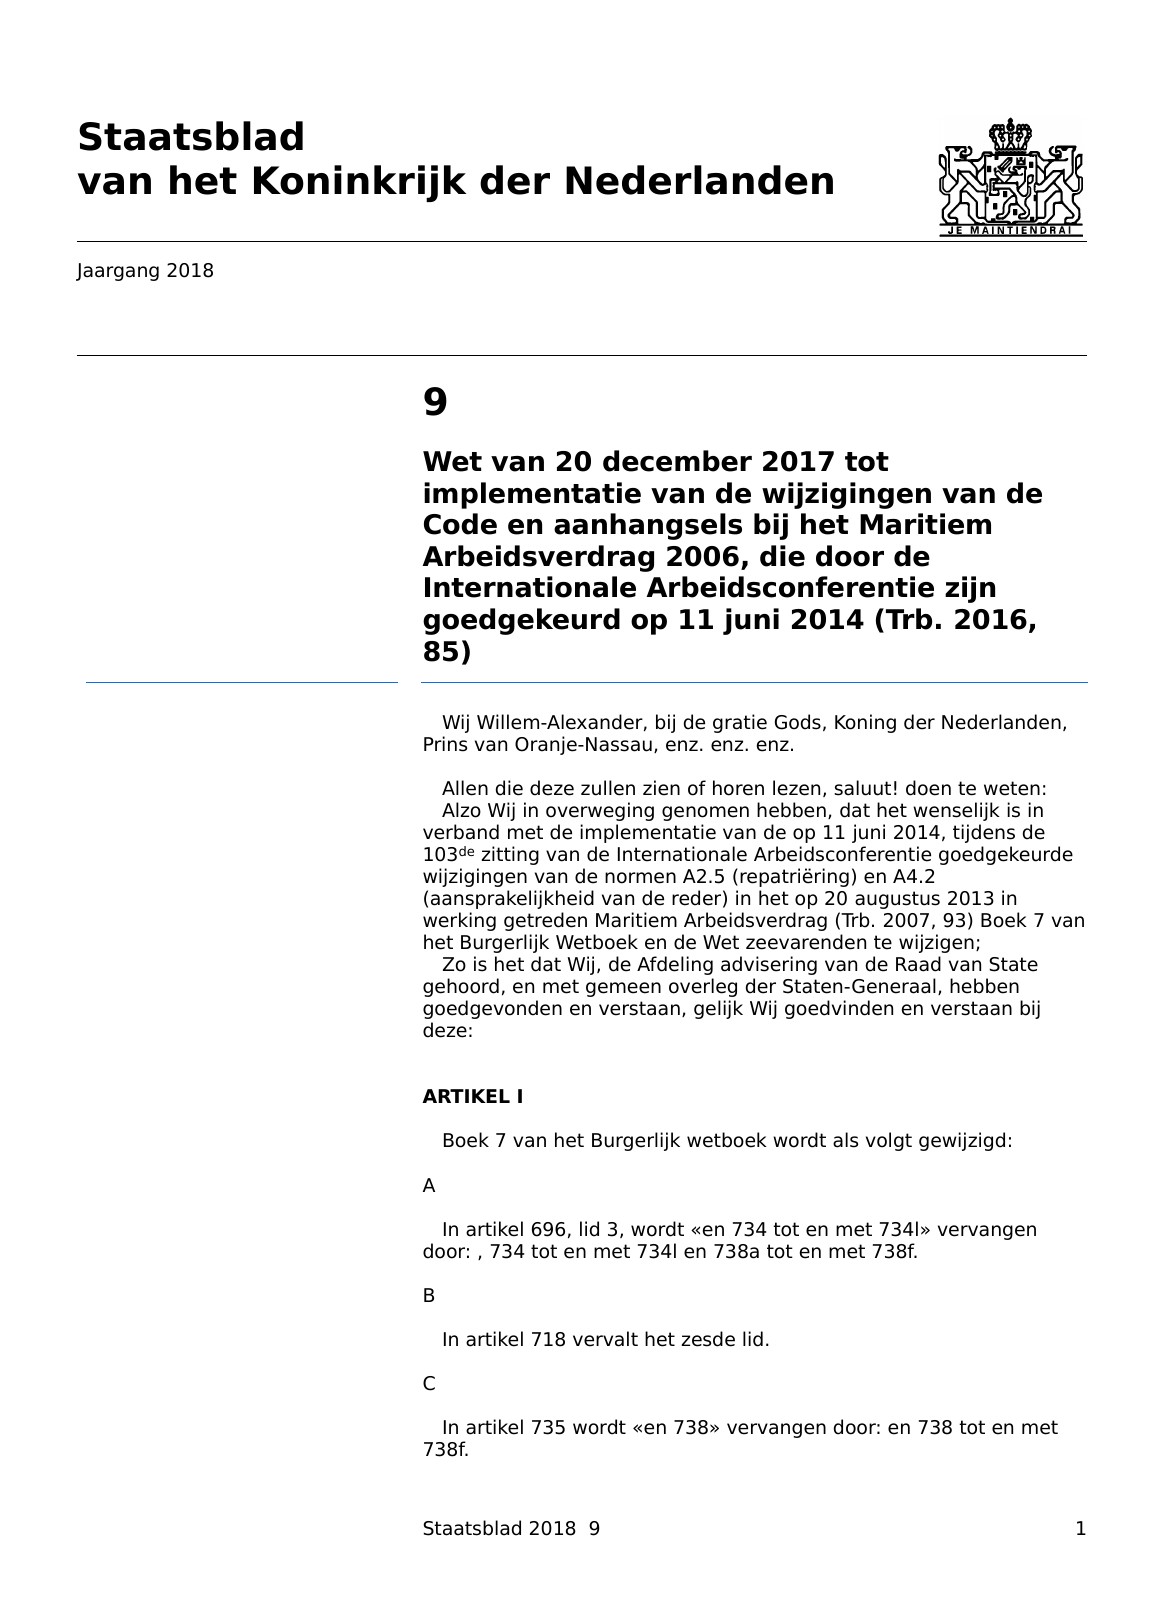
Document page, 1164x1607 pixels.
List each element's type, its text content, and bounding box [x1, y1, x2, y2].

text Wij Willem-Alexander, bij de gratie Gods, Koning der Nederlanden, Prins van Oranje-Nassau, enz. enz. enz. [422, 712, 1087, 756]
text In artikel 718 vervalt het zesde lid. [422, 1329, 1087, 1351]
text Zo is het dat Wij, de Afdeling advisering van de Raad van State gehoord, en met gemeen overleg der Staten-Generaal, hebben goedgevonden en verstaan, gelijk Wij goedvinden en verstaan bij deze: [422, 954, 1087, 1042]
text B [422, 1285, 1087, 1307]
table_header [886, 100, 1087, 241]
text A [422, 1174, 1087, 1196]
table_cell Jaargang 2018 [77, 242, 1087, 355]
subtitle ARTIKEL I [422, 1086, 1087, 1108]
text In artikel 735 wordt «en 738» vervangen door: en 738 tot en met 738f. [422, 1417, 1087, 1461]
text Boek 7 van het Burgerlijk wetboek wordt als volgt gewijzigd: [422, 1130, 1087, 1152]
text Wet van 20 december 2017 tot implementatie van de wijzigingen van de Code en aanhangsels bij het Maritiem Arbeidsverdrag 2006, die door de Internationale Arbeidsconferentie zijn goedgekeurd op 11 juni 2014 (Trb. 2016, 85) [422, 447, 1087, 667]
subtitle 9 [422, 381, 1087, 424]
picture [936, 115, 1087, 240]
text Alzo Wij in overweging genomen hebben, dat het wenselijk is in verband met de implementatie van de op 11 juni 2014, tijdens de 103de zitting van de Internationale Arbeidsconferentie goedgekeurde wijzigingen van de normen A2.5 (repatriëring) en A4.2 (aansprakelijkheid van de reder) in het op 20 augustus 2013 in werking getreden Maritiem Arbeidsverdrag (Trb. 2007, 93) Boek 7 van het Burgerlijk Wetboek en de Wet zeevarenden te wijzigen; [422, 800, 1087, 954]
text In artikel 696, lid 3, wordt «en 734 tot en met 734l» vervangen door: , 734 tot en met 734l en 738a tot en met 738f. [422, 1219, 1087, 1263]
text C [422, 1373, 1087, 1395]
table_header Staatsblad van het Koninkrijk der Nederlanden [77, 100, 886, 241]
text Allen die deze zullen zien of horen lezen, saluut! doen te weten: [422, 778, 1087, 800]
